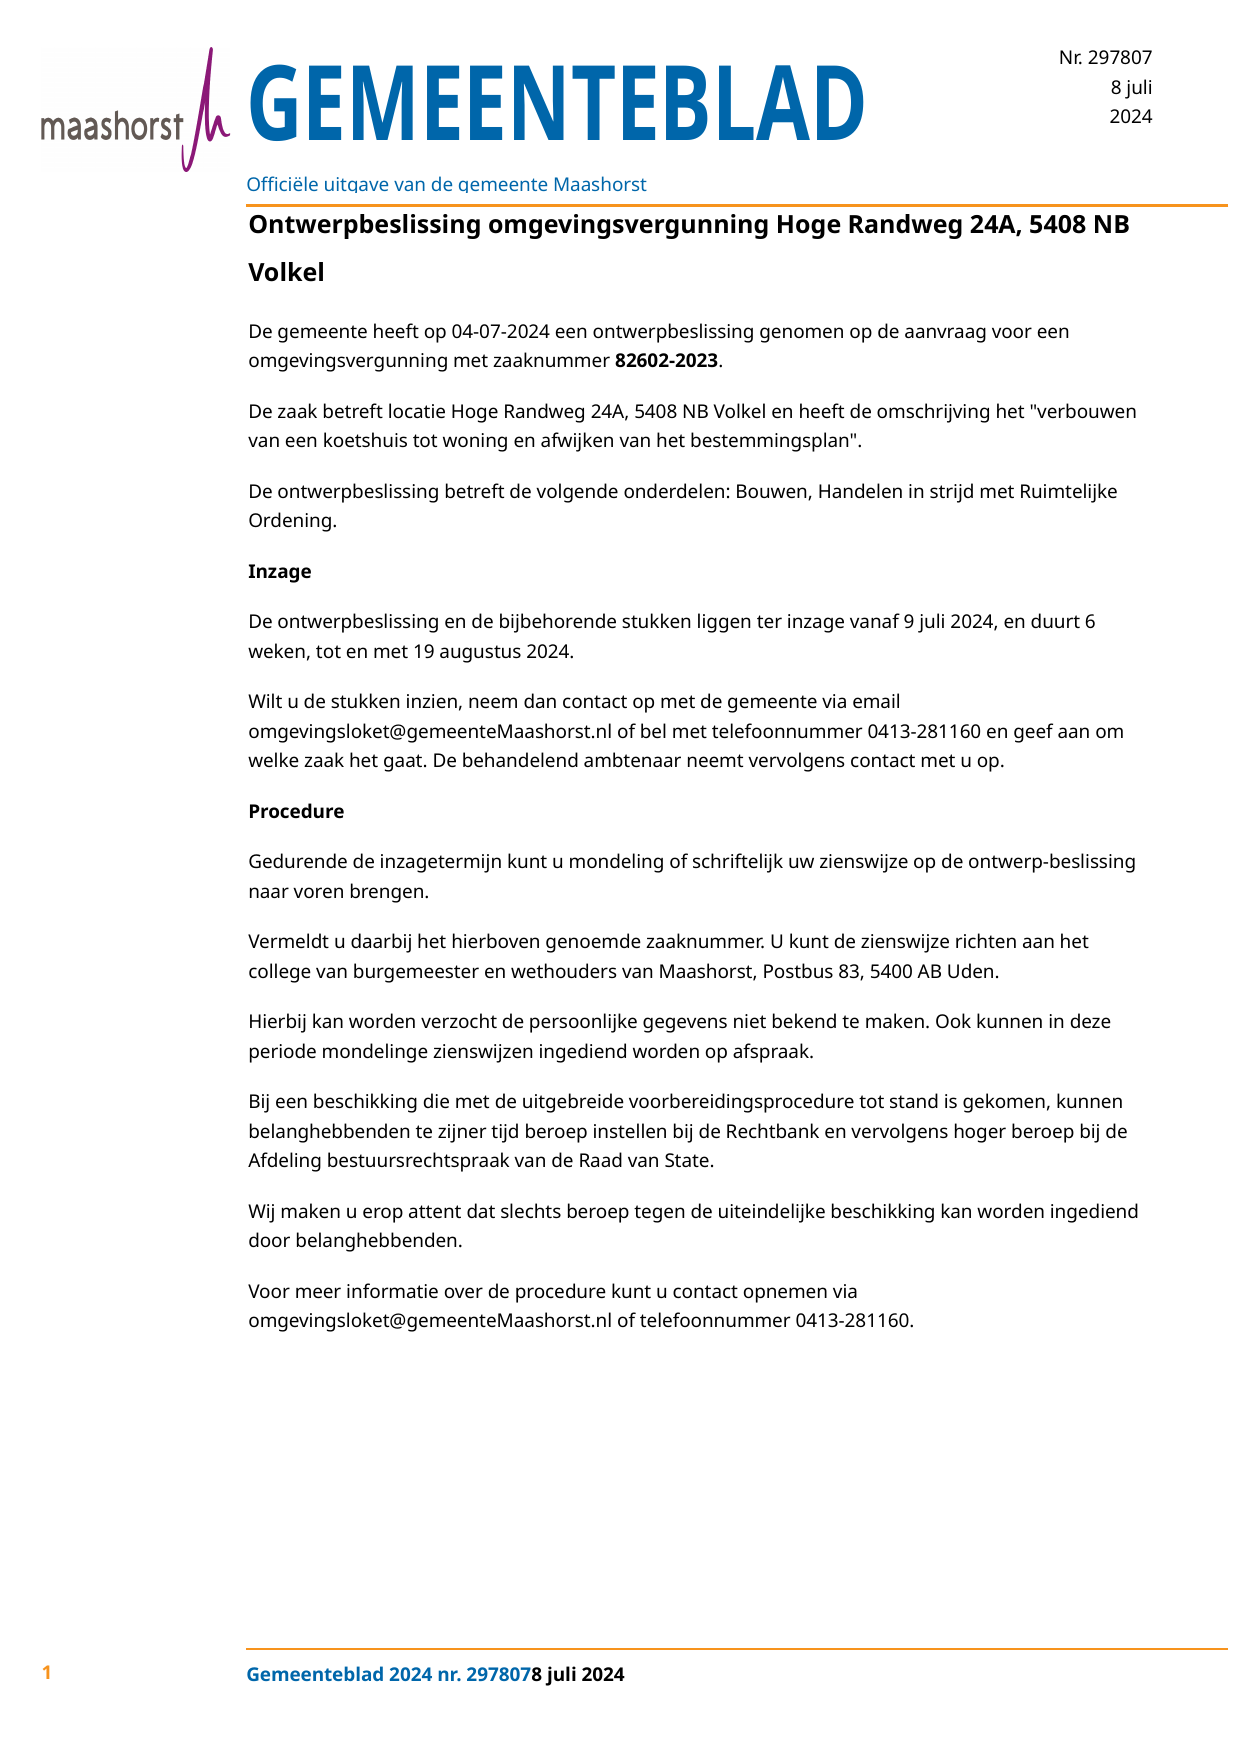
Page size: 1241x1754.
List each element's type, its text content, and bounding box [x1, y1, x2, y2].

text Wilt u de stukken inzien, neem dan contact op met de gemeente via email omgevingsloket@gemeenteMaashorst.nl of bel met telefoonnummer 0413-281160 en geef aan om welke zaak het gaat. De behandelend ambtenaar neemt vervolgens contact met u op. [248, 688, 1152, 773]
text Ontwerpbeslissing omgevingsvergunning Hoge Randweg 24A, 5408 NB Volkel [248, 207, 1152, 288]
text De zaak betreft locatie Hoge Randweg 24A, 5408 NB Volkel en heeft de omschrijving het "verbouwen van een koetshuis tot woning en afwijken van het bestemmingsplan". [248, 398, 1152, 453]
text Voor meer informatie over de procedure kunt u contact opnemen via omgevingsloket@gemeenteMaashorst.nl of telefoonnummer 0413-281160. [248, 1278, 1152, 1333]
text De gemeente heeft op 04-07-2024 een ontwerpbeslissing genomen op de aanvraag voor een omgevingsvergunning met zaaknummer 82602-2023. [248, 318, 1152, 373]
text Hierbij kan worden verzocht de persoonlijke gegevens niet bekend te maken. Ook kunnen in deze periode mondelinge zienswijzen ingediend worden op afspraak. [248, 1008, 1152, 1064]
text Procedure [248, 798, 1152, 824]
text De ontwerpbeslissing en de bijbehorende stukken liggen ter inzage vanaf 9 juli 2024, en duurt 6 weken, tot en met 19 augustus 2024. [248, 608, 1152, 664]
text Bij een beschikking die met de uitgebreide voorbereidingsprocedure tot stand is gekomen, kunnen belanghebbenden te zijner tijd beroep instellen bij de Rechtbank en vervolgens hoger beroep bij de Afdeling bestuursrechtspraak van de Raad van State. [248, 1088, 1152, 1173]
text Inzage [248, 558, 1152, 584]
picture [41, 47, 231, 172]
text Wij maken u erop attent dat slechts beroep tegen de uiteindelijke beschikking kan worden ingediend door belanghebbenden. [248, 1198, 1152, 1253]
text De ontwerpbeslissing betreft de volgende onderdelen: Bouwen, Handelen in strijd met Ruimtelijke Ordening. [248, 478, 1152, 533]
text Gedurende de inzagetermijn kunt u mondeling of schriftelijk uw zienswijze op de ontwerp-beslissing naar voren brengen. [248, 848, 1152, 904]
text Vermeldt u daarbij het hierboven genoemde zaaknummer. U kunt de zienswijze richten aan het college van burgemeester en wethouders van Maashorst, Postbus 83, 5400 AB Uden. [248, 928, 1152, 984]
